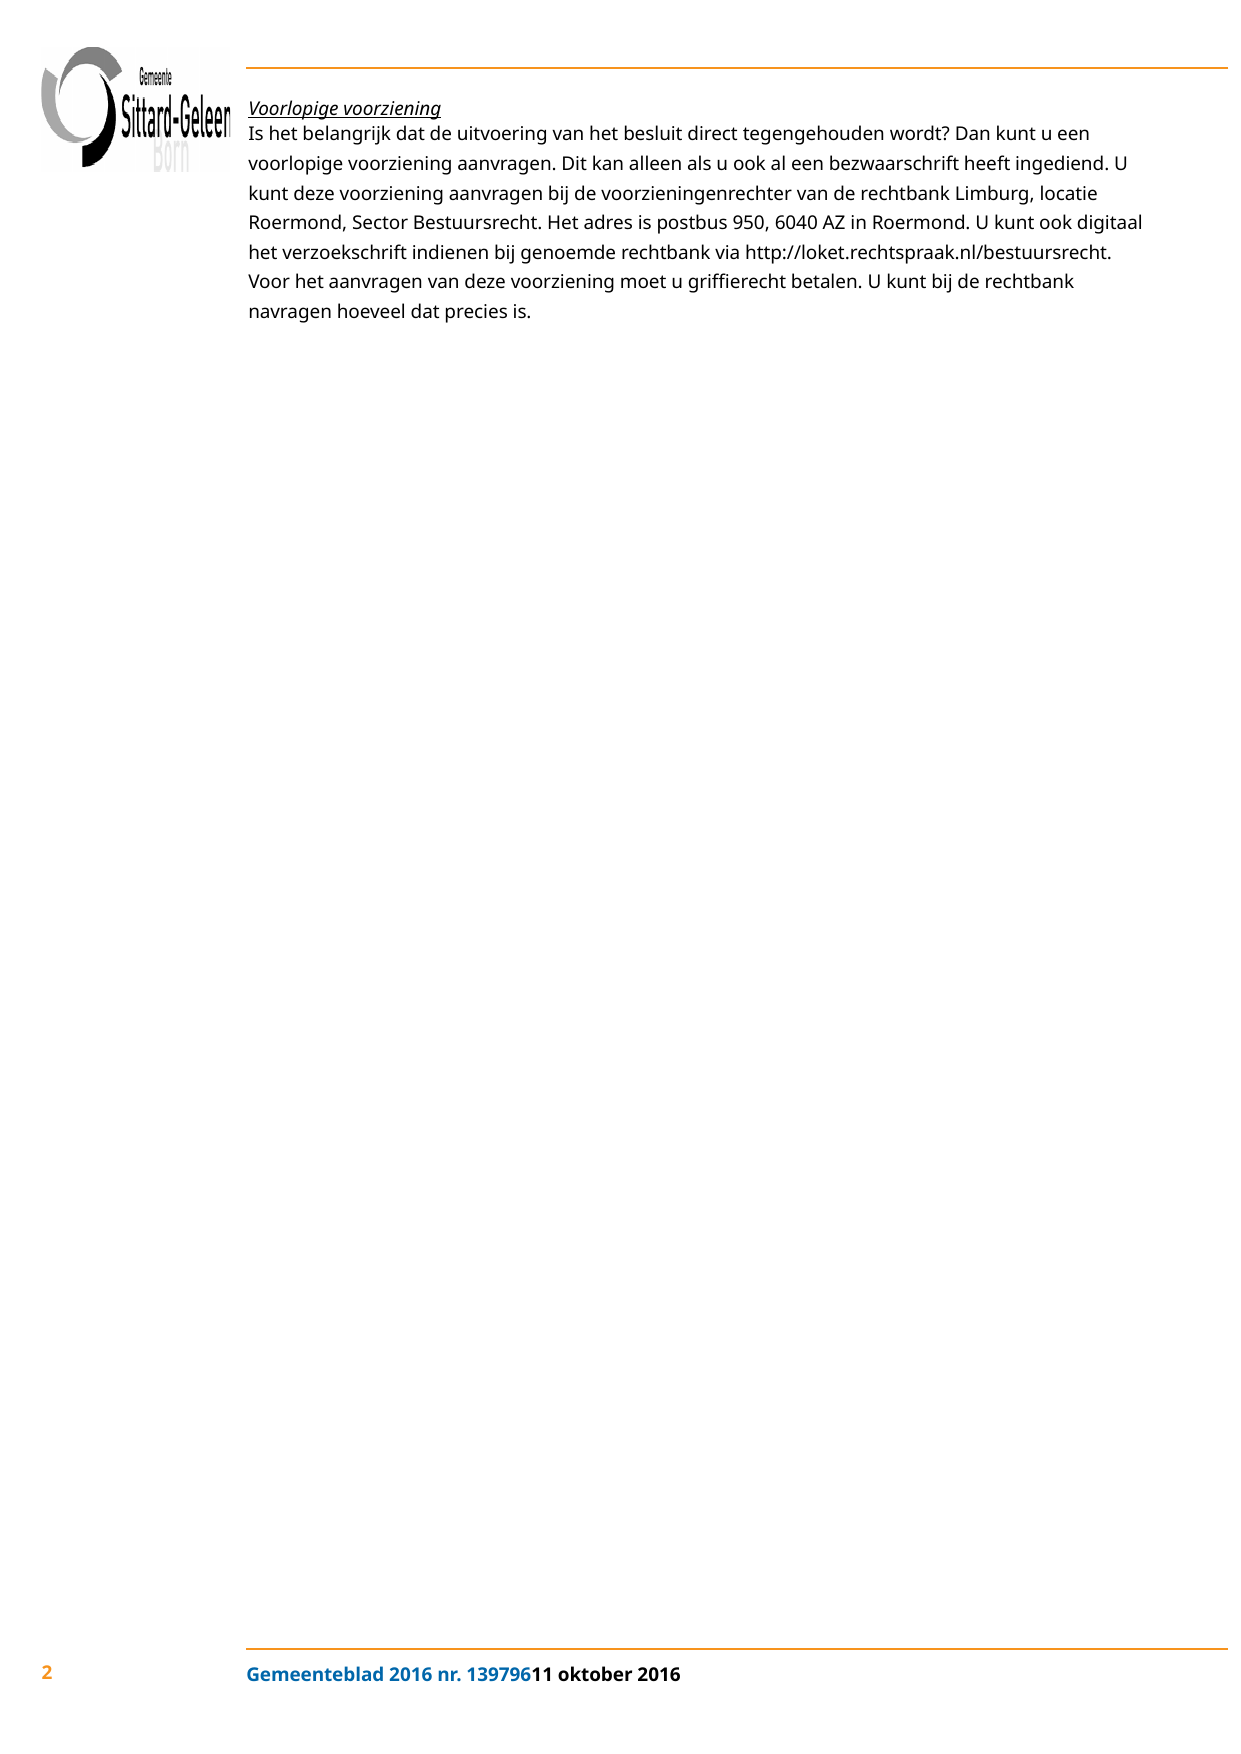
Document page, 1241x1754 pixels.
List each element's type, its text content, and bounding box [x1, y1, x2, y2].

text Is het belangrijk dat de uitvoering van het besluit direct tegengehouden wordt? Dan kunt u een voorlopige voorziening aanvragen. Dit kan alleen als u ook al een bezwaarschrift heeft ingediend. U kunt deze voorziening aanvragen bij de voorzieningenrechter van de rechtbank Limburg, locatie Roermond, Sector Bestuursrecht. Het adres is postbus 950, 6040 AZ in Roermond. U kunt ook digitaal het verzoekschrift indienen bij genoemde rechtbank via http://loket.rechtspraak.nl/bestuursrecht. Voor het aanvragen van deze voorziening moet u griffierecht betalen. U kunt bij de rechtbank navragen hoeveel dat precies is. [248, 121, 1152, 324]
picture [41, 47, 231, 172]
text Voorlopige voorziening [248, 95, 1152, 121]
